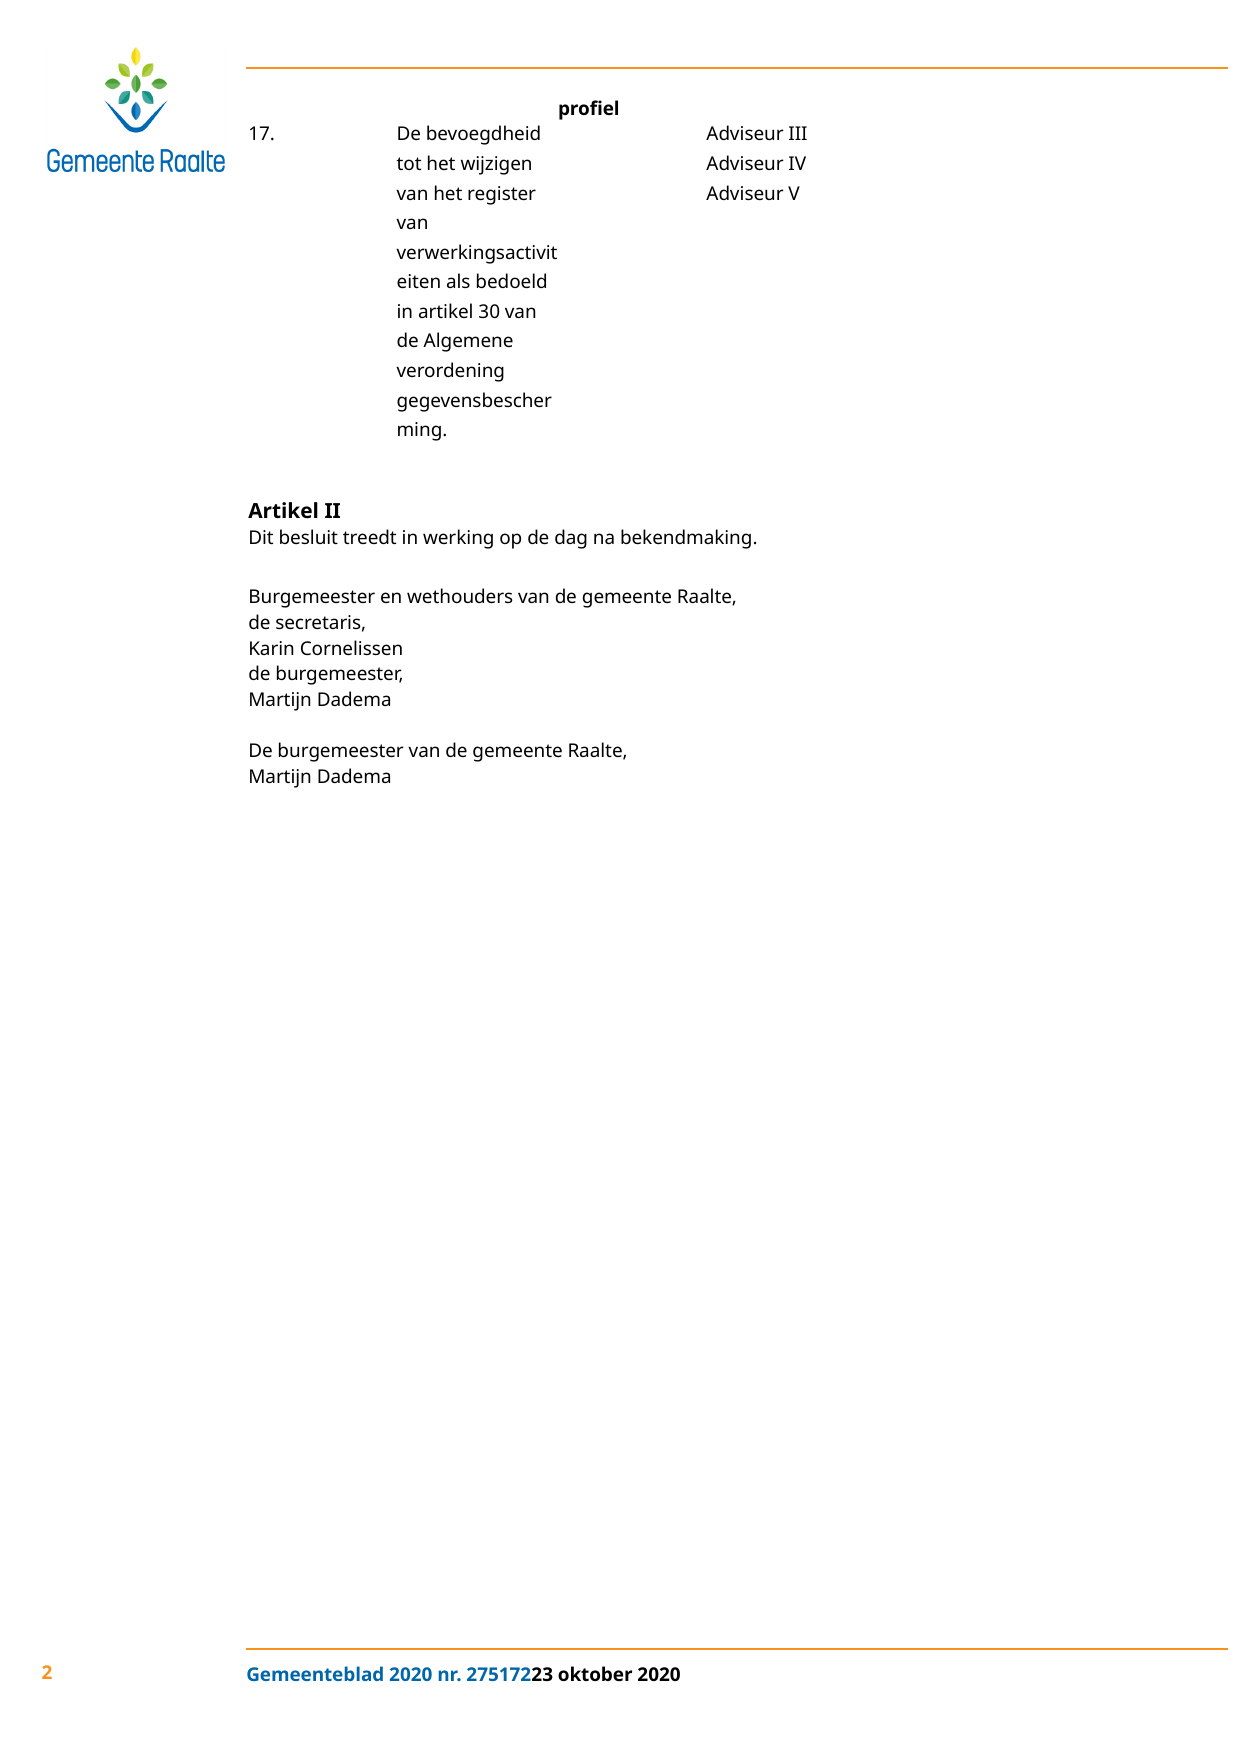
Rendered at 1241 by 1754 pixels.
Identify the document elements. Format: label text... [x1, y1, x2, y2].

table_cell [248, 95, 396, 121]
table_cell [855, 121, 1003, 442]
table_cell [706, 95, 855, 121]
text Artikel II [248, 496, 1152, 524]
text de burgemeester, [248, 661, 1152, 686]
table_cell [1003, 121, 1152, 442]
text Martijn Dadema [248, 763, 1152, 789]
table_cell De bevoegdheid tot het wijzigen van het register van verwerkingsactiviteiten als bedoeld in artikel 30 van de Algemene verordening gegevensbescherming. [396, 121, 558, 442]
text Karin Cornelissen [248, 635, 1152, 661]
text Dit besluit treedt in werking op de dag na bekendmaking. [248, 524, 1152, 550]
text De burgemeester van de gemeente Raalte, [248, 738, 1152, 763]
table_cell 17. [248, 121, 396, 442]
table_cell profiel [558, 95, 706, 121]
table_cell [855, 95, 1003, 121]
text Burgemeester en wethouders van de gemeente Raalte, [248, 583, 1152, 609]
text Martijn Dadema [248, 686, 1152, 712]
picture [41, 47, 231, 172]
table_cell [1003, 95, 1152, 121]
table_cell Adviseur III Adviseur IV Adviseur V [706, 121, 855, 442]
table_cell [558, 121, 706, 442]
text de secretaris, [248, 609, 1152, 635]
table_cell [396, 95, 558, 121]
